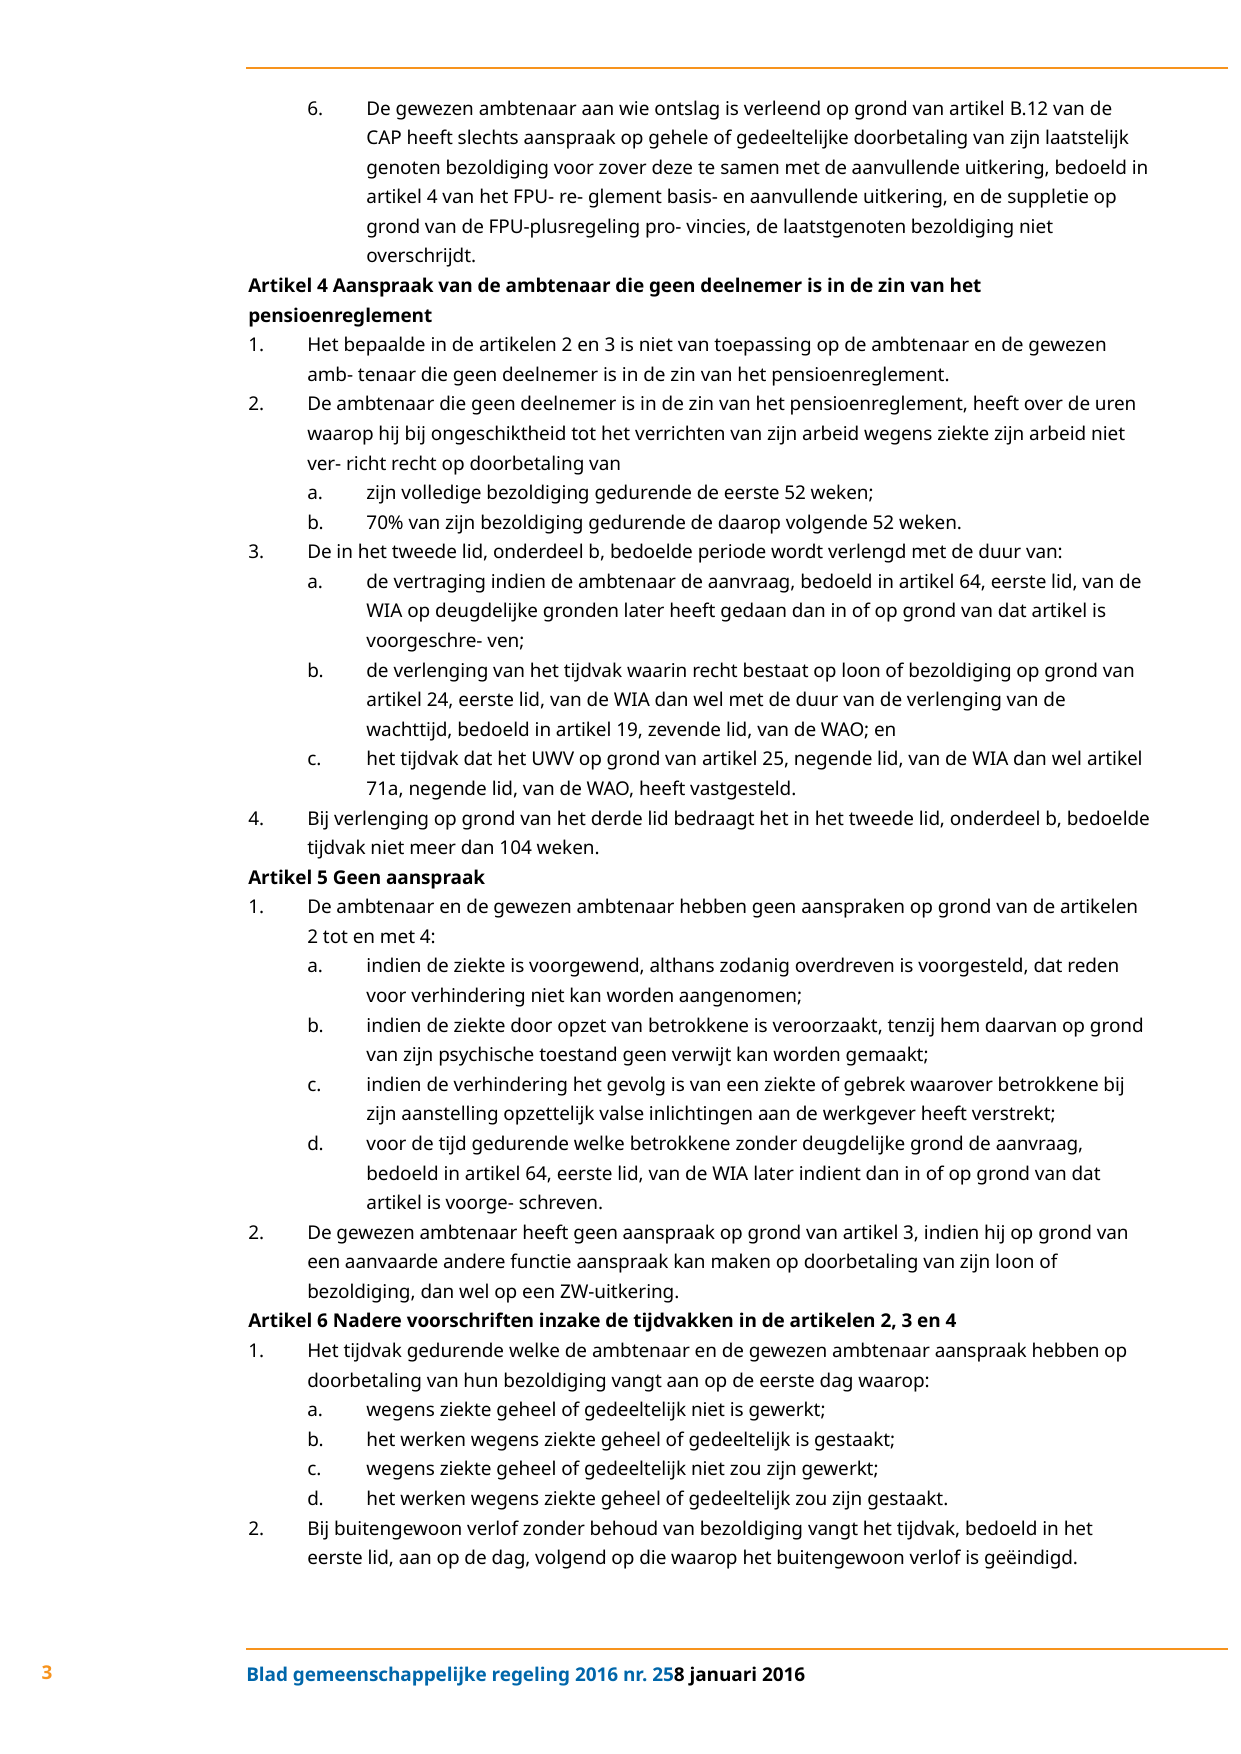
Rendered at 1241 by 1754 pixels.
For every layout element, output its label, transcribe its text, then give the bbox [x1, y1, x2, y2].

list Het bepaalde in de artikelen 2 en 3 is niet van toepassing op de ambtenaar en de gewezen amb- tenaar die geen deelnemer is in de zin van het pensioenreglement. [248, 331, 1152, 387]
list de vertraging indien de ambtenaar de aanvraag, bedoeld in artikel 64, eerste lid, van de WIA op deugdelijke gronden later heeft gedaan dan in of op grond van dat artikel is voorgeschre- ven; [307, 568, 1152, 653]
list het werken wegens ziekte geheel of gedeeltelijk zou zijn gestaakt. [307, 1485, 1152, 1511]
list De ambtenaar die geen deelnemer is in de zin van het pensioenreglement, heeft over de uren waarop hij bij ongeschiktheid tot het verrichten van zijn arbeid wegens ziekte zijn arbeid niet ver- richt recht op doorbetaling van [248, 391, 1152, 476]
list indien de ziekte is voorgewend, althans zodanig overdreven is voorgesteld, dat reden voor verhindering niet kan worden aangenomen; [307, 953, 1152, 1008]
list het tijdvak dat het UWV op grond van artikel 25, negende lid, van de WIA dan wel artikel 71a, negende lid, van de WAO, heeft vastgesteld. [307, 746, 1152, 801]
list wegens ziekte geheel of gedeeltelijk niet zou zijn gewerkt; [307, 1456, 1152, 1481]
list 70% van zijn bezoldiging gedurende de daarop volgende 52 weken. [307, 509, 1152, 535]
list De gewezen ambtenaar heeft geen aanspraak op grond van artikel 3, indien hij op grond van een aanvaarde andere functie aanspraak kan maken op doorbetaling van zijn loon of bezoldiging, dan wel op een ZW-uitkering. [248, 1219, 1152, 1304]
list indien de ziekte door opzet van betrokkene is veroorzaakt, tenzij hem daarvan op grond van zijn psychische toestand geen verwijt kan worden gemaakt; [307, 1012, 1152, 1067]
text Artikel 4 Aanspraak van de ambtenaar die geen deelnemer is in de zin van het pensioenreglement [248, 272, 1152, 328]
list Bij buitengewoon verlof zonder behoud van bezoldiging vangt het tijdvak, bedoeld in het eerste lid, aan op de dag, volgend op die waarop het buitengewoon verlof is geëindigd. [248, 1515, 1152, 1570]
list Het tijdvak gedurende welke de ambtenaar en de gewezen ambtenaar aanspraak hebben op doorbetaling van hun bezoldiging vangt aan op de eerste dag waarop: [248, 1337, 1152, 1393]
text Artikel 6 Nadere voorschriften inzake de tijdvakken in de artikelen 2, 3 en 4 [248, 1308, 1152, 1333]
text Artikel 5 Geen aanspraak [248, 864, 1152, 890]
list voor de tijd gedurende welke betrokkene zonder deugdelijke grond de aanvraag, bedoeld in artikel 64, eerste lid, van de WIA later indient dan in of op grond van dat artikel is voorge- schreven. [307, 1130, 1152, 1215]
picture [41, 47, 231, 172]
list indien de verhindering het gevolg is van een ziekte of gebrek waarover betrokkene bij zijn aanstelling opzettelijk valse inlichtingen aan de werkgever heeft verstrekt; [307, 1071, 1152, 1126]
list De ambtenaar en de gewezen ambtenaar hebben geen aanspraken op grond van de artikelen 2 tot en met 4: [248, 893, 1152, 949]
list De gewezen ambtenaar aan wie ontslag is verleend op grond van artikel B.12 van de CAP heeft slechts aanspraak op gehele of gedeeltelijke doorbetaling van zijn laatstelijk genoten bezoldiging voor zover deze te samen met de aanvullende uitkering, bedoeld in artikel 4 van het FPU- re- glement basis- en aanvullende uitkering, en de suppletie op grond van de FPU-plusregeling pro- vincies, de laatstgenoten bezoldiging niet overschrijdt. [307, 95, 1152, 268]
list wegens ziekte geheel of gedeeltelijk niet is gewerkt; [307, 1396, 1152, 1422]
list Bij verlenging op grond van het derde lid bedraagt het in het tweede lid, onderdeel b, bedoelde tijdvak niet meer dan 104 weken. [248, 805, 1152, 860]
list De in het tweede lid, onderdeel b, bedoelde periode wordt verlengd met de duur van: [248, 538, 1152, 564]
list het werken wegens ziekte geheel of gedeeltelijk is gestaakt; [307, 1426, 1152, 1452]
list de verlenging van het tijdvak waarin recht bestaat op loon of bezoldiging op grond van artikel 24, eerste lid, van de WIA dan wel met de duur van de verlenging van de wachttijd, bedoeld in artikel 19, zevende lid, van de WAO; en [307, 657, 1152, 742]
list zijn volledige bezoldiging gedurende de eerste 52 weken; [307, 479, 1152, 505]
